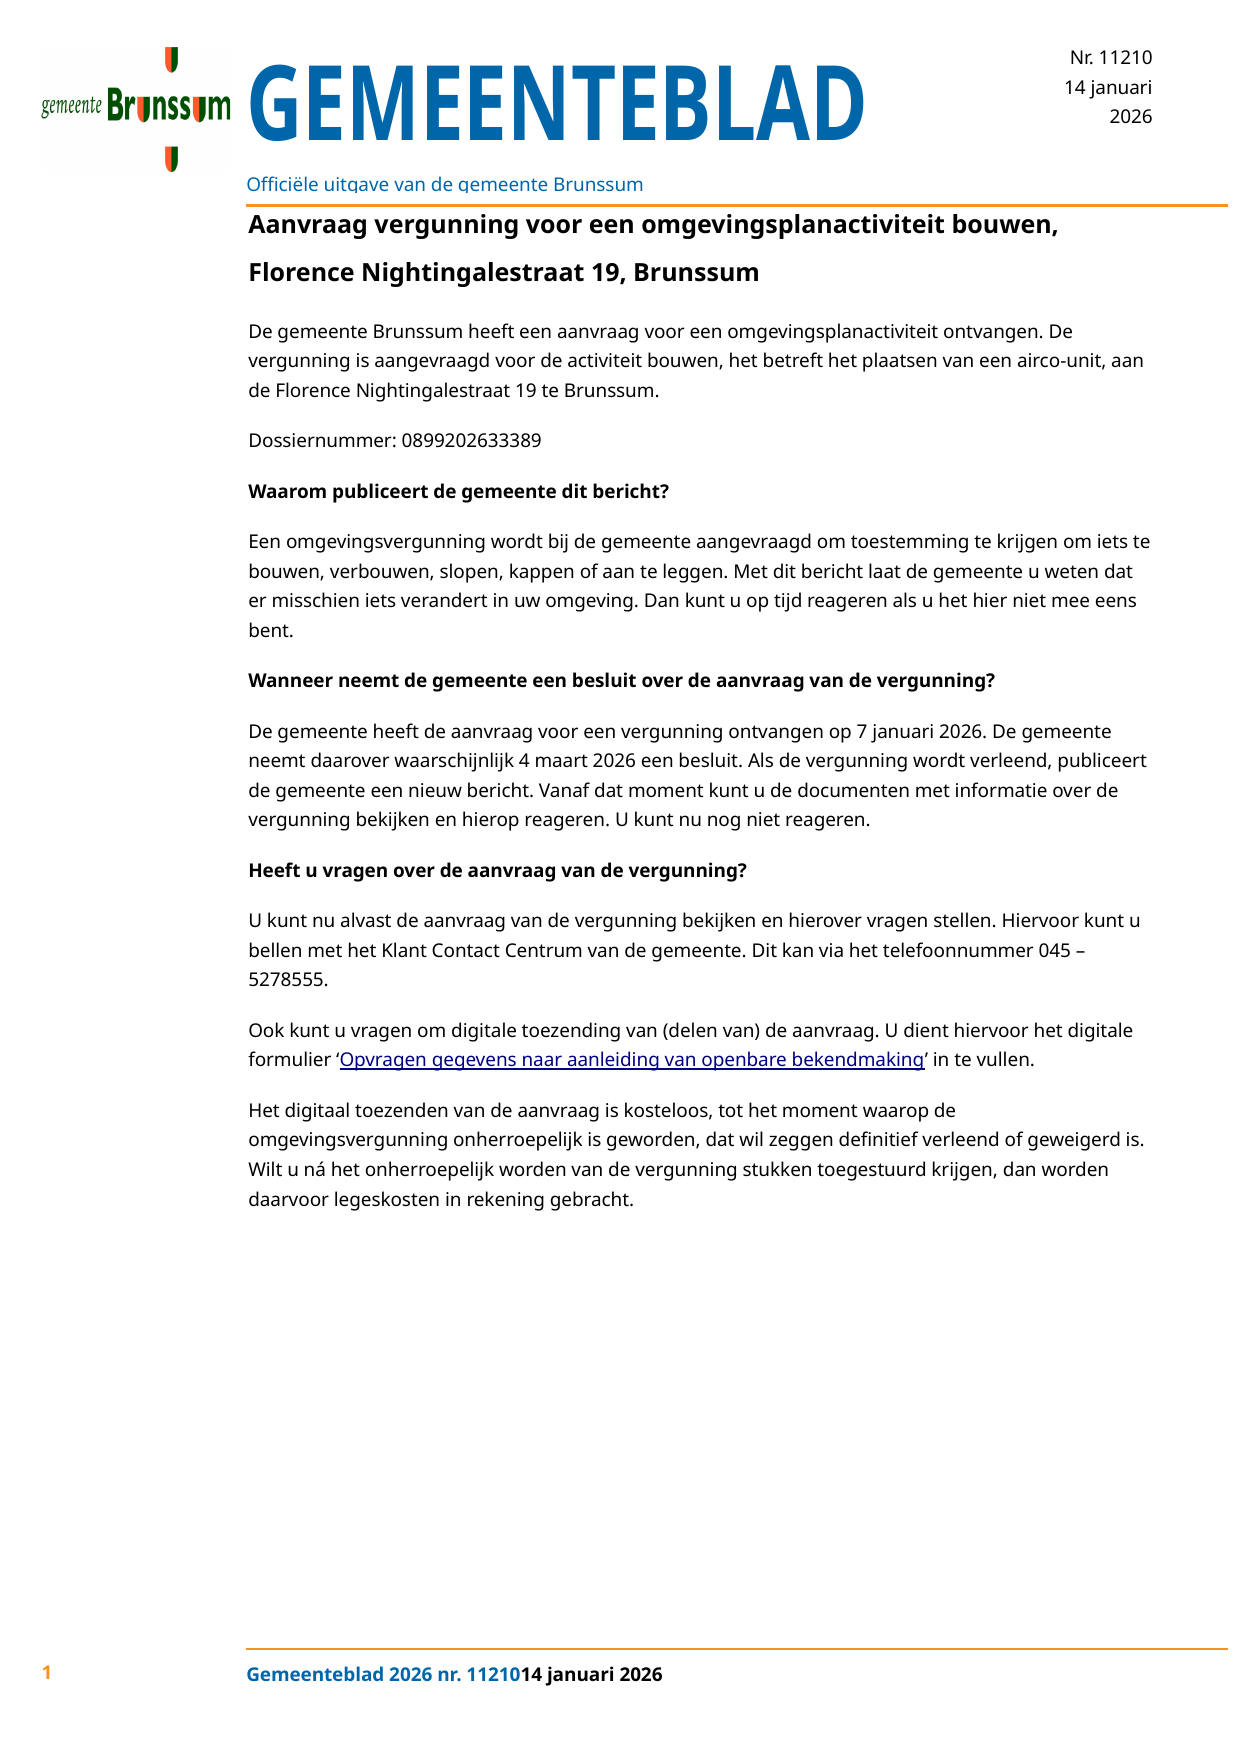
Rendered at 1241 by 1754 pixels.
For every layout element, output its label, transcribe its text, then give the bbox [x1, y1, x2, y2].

text De gemeente heeft de aanvraag voor een vergunning ontvangen op 7 januari 2026. De gemeente neemt daarover waarschijnlijk 4 maart 2026 een besluit. Als de vergunning wordt verleend, publiceert de gemeente een nieuw bericht. Vanaf dat moment kunt u de documenten met informatie over de vergunning bekijken en hierop reageren. U kunt nu nog niet reageren. [248, 718, 1152, 832]
text Een omgevingsvergunning wordt bij de gemeente aangevraagd om toestemming te krijgen om iets te bouwen, verbouwen, slopen, kappen of aan te leggen. Met dit bericht laat de gemeente u weten dat er misschien iets verandert in uw omgeving. Dan kunt u op tijd reageren als u het hier niet mee eens bent. [248, 528, 1152, 643]
text Heeft u vragen over de aanvraag van de vergunning? [248, 857, 1152, 883]
text Aanvraag vergunning voor een omgevingsplanactiviteit bouwen, Florence Nightingalestraat 19, Brunssum [248, 207, 1152, 288]
picture [41, 47, 231, 172]
text Ook kunt u vragen om digitale toezending van (delen van) de aanvraag. U dient hiervoor het digitale formulier ‘Opvragen gegevens naar aanleiding van openbare bekendmaking’ in te vullen. [248, 1017, 1152, 1072]
text Wanneer neemt de gemeente een besluit over de aanvraag van de vergunning? [248, 667, 1152, 693]
text De gemeente Brunssum heeft een aanvraag voor een omgevingsplanactiviteit ontvangen. De vergunning is aangevraagd voor de activiteit bouwen, het betreft het plaatsen van een airco-unit, aan de Florence Nightingalestraat 19 te Brunssum. [248, 318, 1152, 403]
text U kunt nu alvast de aanvraag van de vergunning bekijken en hierover vragen stellen. Hiervoor kunt u bellen met het Klant Contact Centrum van de gemeente. Dit kan via het telefoonnummer 045 – 5278555. [248, 907, 1152, 992]
text Dossiernummer: 0899202633389 [248, 427, 1152, 453]
text Waarom publiceert de gemeente dit bericht? [248, 478, 1152, 504]
text Het digitaal toezenden van de aanvraag is kosteloos, tot het moment waarop de omgevingsvergunning onherroepelijk is geworden, dat wil zeggen definitief verleend of geweigerd is. Wilt u ná het onherroepelijk worden van de vergunning stukken toegestuurd krijgen, dan worden daarvoor legeskosten in rekening gebracht. [248, 1097, 1152, 1212]
